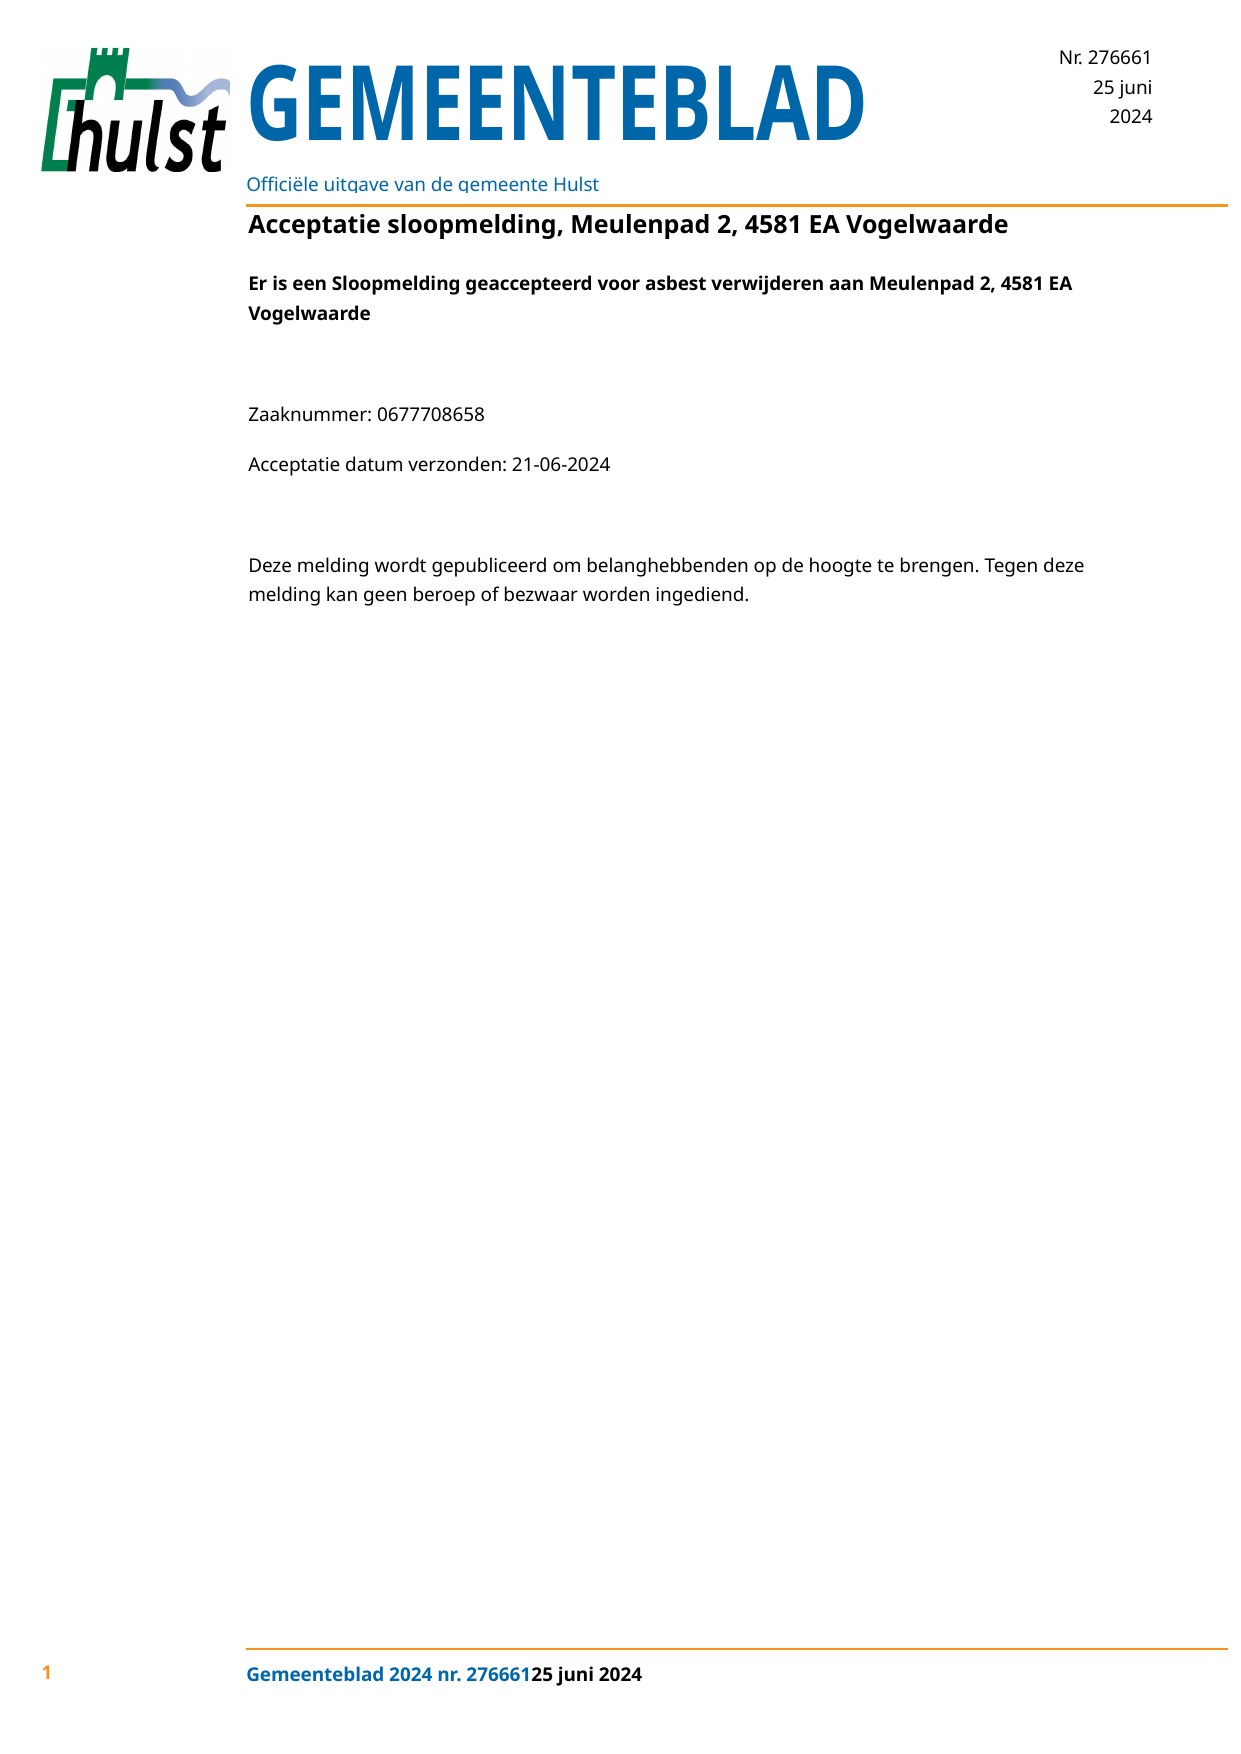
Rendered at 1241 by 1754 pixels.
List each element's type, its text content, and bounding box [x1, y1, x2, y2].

picture [41, 47, 231, 172]
text Acceptatie datum verzonden: 21-06-2024 [248, 451, 1152, 477]
text Deze melding wordt gepubliceerd om belanghebbenden op de hoogte te brengen. Tegen deze melding kan geen beroep of bezwaar worden ingediend. [248, 552, 1152, 607]
text Zaaknummer: 0677708658 [248, 401, 1152, 426]
text Er is een Sloopmelding geaccepteerd voor asbest verwijderen aan Meulenpad 2, 4581 EA Vogelwaarde [248, 270, 1152, 326]
text Acceptatie sloopmelding, Meulenpad 2, 4581 EA Vogelwaarde [248, 207, 1152, 241]
